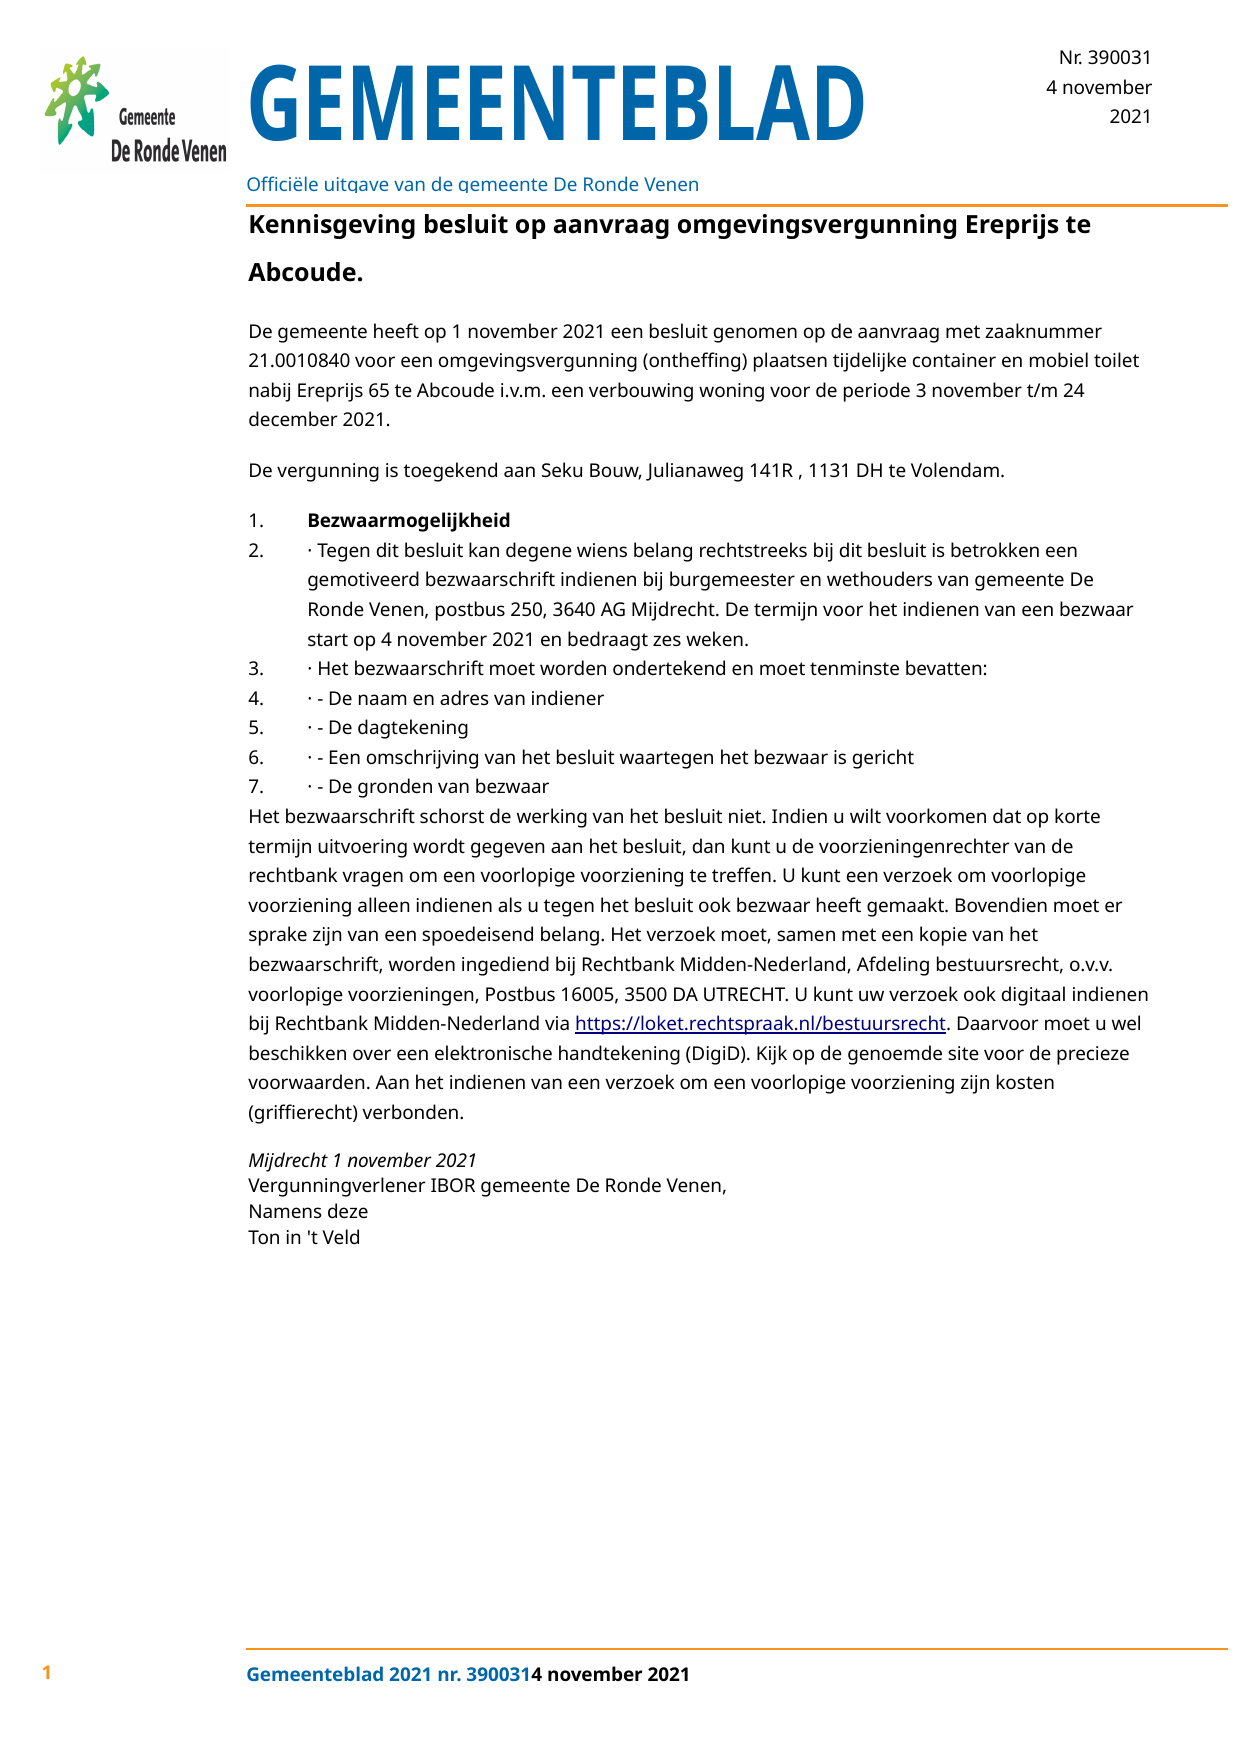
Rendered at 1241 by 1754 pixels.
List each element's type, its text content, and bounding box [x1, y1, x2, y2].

list Bezwaarmogelijkheid [248, 507, 1152, 533]
text Kennisgeving besluit op aanvraag omgevingsvergunning Ereprijs te Abcoude. [248, 207, 1152, 288]
list · - De dagtekening [248, 714, 1152, 740]
list · Tegen dit besluit kan degene wiens belang rechtstreeks bij dit besluit is betrokken een gemotiveerd bezwaarschrift indienen bij burgemeester en wethouders van gemeente De Ronde Venen, postbus 250, 3640 AG Mijdrecht. De termijn voor het indienen van een bezwaar start op 4 november 2021 en bedraagt zes weken. [248, 537, 1152, 652]
list · - De gronden van bezwaar [248, 774, 1152, 799]
text Ton in 't Veld [248, 1224, 1152, 1250]
text Namens deze [248, 1198, 1152, 1224]
text Mijdrecht 1 november 2021 [248, 1147, 1152, 1173]
list · - Een omschrijving van het besluit waartegen het bezwaar is gericht [248, 744, 1152, 770]
picture [41, 47, 231, 172]
text De gemeente heeft op 1 november 2021 een besluit genomen op de aanvraag met zaaknummer 21.0010840 voor een omgevingsvergunning (ontheffing) plaatsen tijdelijke container en mobiel toilet nabij Ereprijs 65 te Abcoude i.v.m. een verbouwing woning voor de periode 3 november t/m 24 december 2021. [248, 318, 1152, 432]
text Het bezwaarschrift schorst de werking van het besluit niet. Indien u wilt voorkomen dat op korte termijn uitvoering wordt gegeven aan het besluit, dan kunt u de voorzieningenrechter van de rechtbank vragen om een voorlopige voorziening te treffen. U kunt een verzoek om voorlopige voorziening alleen indienen als u tegen het besluit ook bezwaar heeft gemaakt. Bovendien moet er sprake zijn van een spoedeisend belang. Het verzoek moet, samen met een kopie van het bezwaarschrift, worden ingediend bij Rechtbank Midden-Nederland, Afdeling bestuursrecht, o.v.v. voorlopige voorzieningen, Postbus 16005, 3500 DA UTRECHT. U kunt uw verzoek ook digitaal indienen bij Rechtbank Midden-Nederland via https://loket.rechtspraak.nl/bestuursrecht. Daarvoor moet u wel beschikken over een elektronische handtekening (DigiD). Kijk op de genoemde site voor de precieze voorwaarden. Aan het indienen van een verzoek om een voorlopige voorziening zijn kosten (griffierecht) verbonden. [248, 803, 1152, 1125]
text De vergunning is toegekend aan Seku Bouw, Julianaweg 141R , 1131 DH te Volendam. [248, 457, 1152, 483]
list · Het bezwaarschrift moet worden ondertekend en moet tenminste bevatten: [248, 655, 1152, 681]
list · - De naam en adres van indiener [248, 685, 1152, 711]
text Vergunningverlener IBOR gemeente De Ronde Venen, [248, 1173, 1152, 1198]
